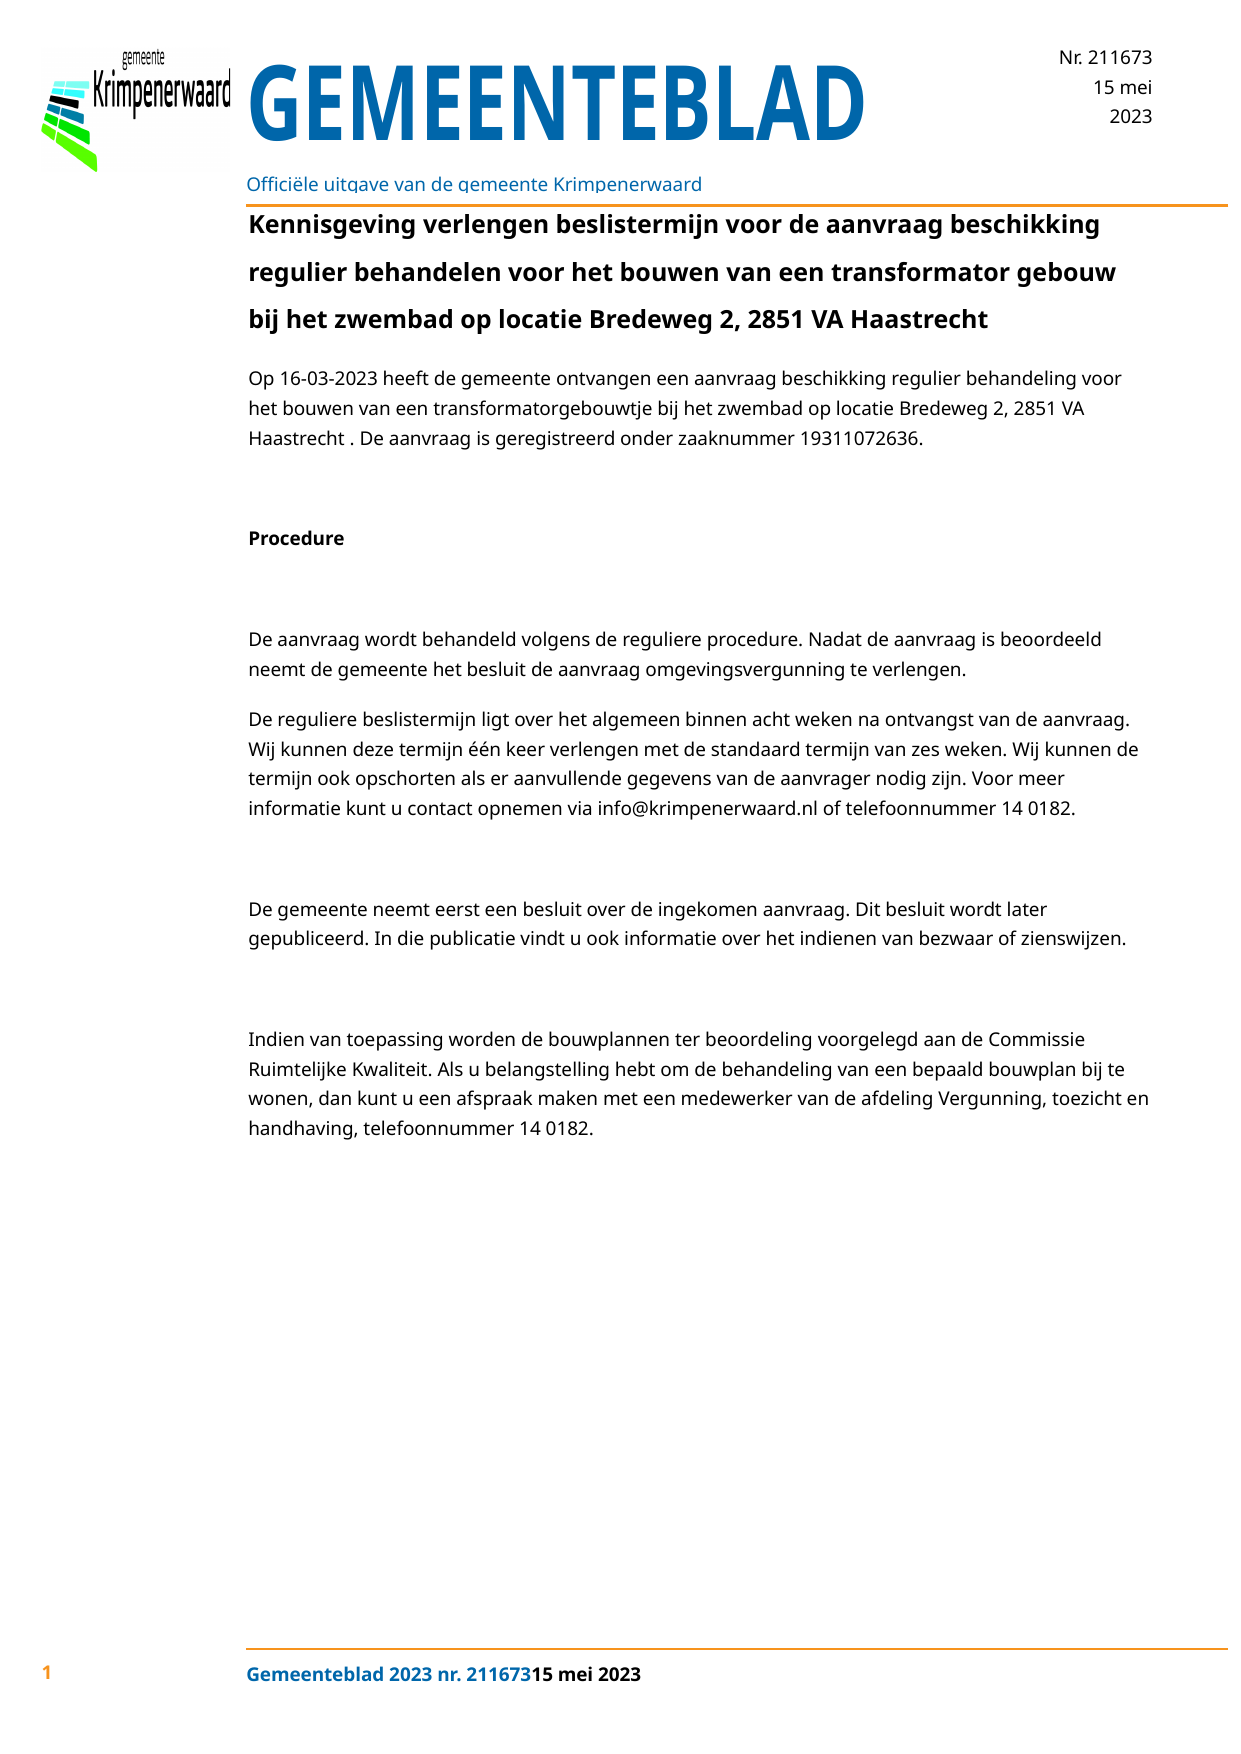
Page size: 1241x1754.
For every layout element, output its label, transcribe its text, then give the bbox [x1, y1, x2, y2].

text De reguliere beslistermijn ligt over het algemeen binnen acht weken na ontvangst van de aanvraag. Wij kunnen deze termijn één keer verlengen met de standaard termijn van zes weken. Wij kunnen de termijn ook opschorten als er aanvullende gegevens van de aanvrager nodig zijn. Voor meer informatie kunt u contact opnemen via info@krimpenerwaard.nl of telefoonnummer 14 0182. [248, 706, 1152, 821]
text De aanvraag wordt behandeld volgens de reguliere procedure. Nadat de aanvraag is beoordeeld neemt de gemeente het besluit de aanvraag omgevingsvergunning te verlengen. [248, 626, 1152, 682]
text Op 16-03-2023 heeft de gemeente ontvangen een aanvraag beschikking regulier behandeling voor het bouwen van een transformatorgebouwtje bij het zwembad op locatie Bredeweg 2, 2851 VA Haastrecht . De aanvraag is geregistreerd onder zaaknummer 19311072636. [248, 366, 1152, 450]
picture [41, 47, 231, 172]
text Kennisgeving verlengen beslistermijn voor de aanvraag beschikking regulier behandelen voor het bouwen van een transformator gebouw bij het zwembad op locatie Bredeweg 2, 2851 VA Haastrecht [248, 207, 1152, 336]
text Procedure [248, 526, 1152, 551]
text De gemeente neemt eerst een besluit over de ingekomen aanvraag. Dit besluit wordt later gepubliceerd. In die publicatie vindt u ook informatie over het indienen van bezwaar of zienswijzen. [248, 896, 1152, 951]
text Indien van toepassing worden de bouwplannen ter beoordeling voorgelegd aan de Commissie Ruimtelijke Kwaliteit. Als u belangstelling hebt om de behandeling van een bepaald bouwplan bij te wonen, dan kunt u een afspraak maken met een medewerker van de afdeling Vergunning, toezicht en handhaving, telefoonnummer 14 0182. [248, 1026, 1152, 1141]
